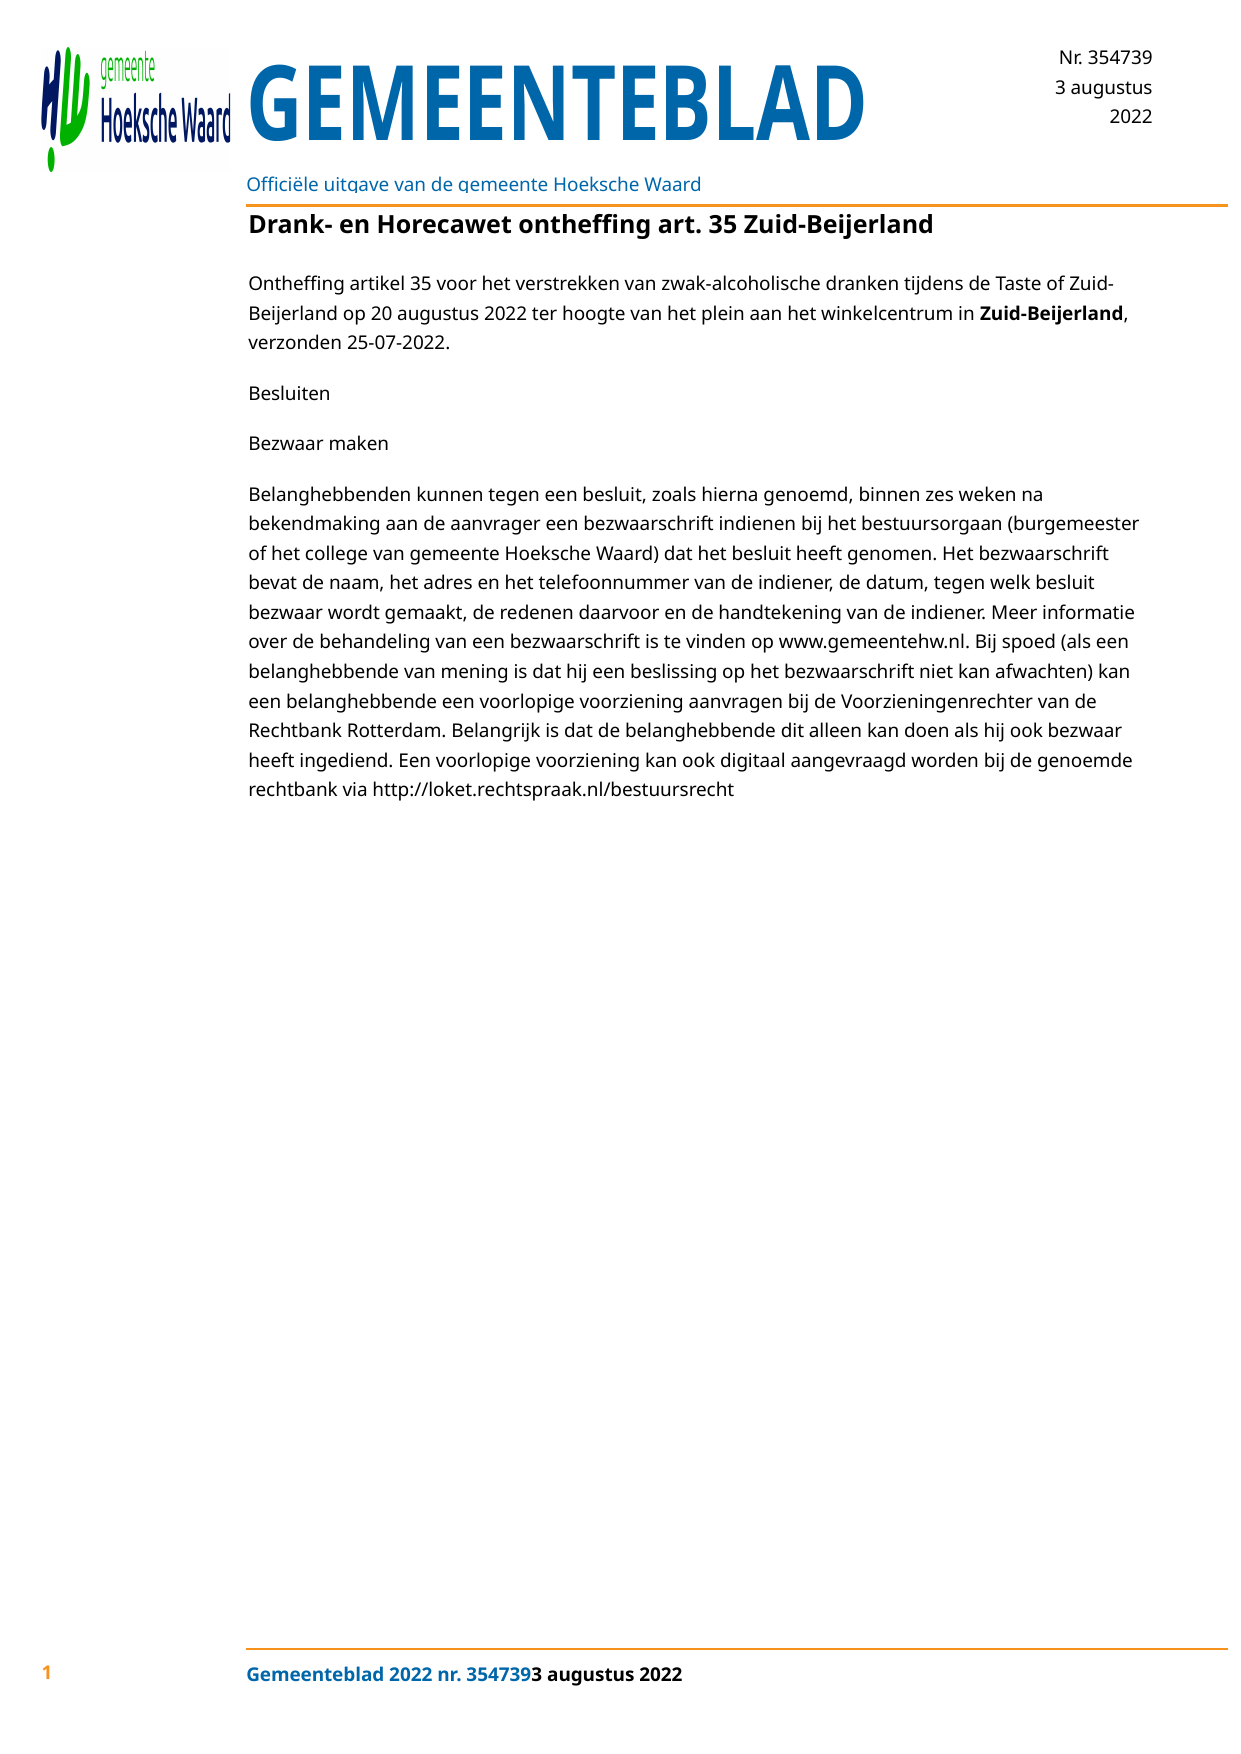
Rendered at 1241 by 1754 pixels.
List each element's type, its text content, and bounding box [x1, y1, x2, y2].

text Bezwaar maken [248, 430, 1152, 456]
picture [41, 47, 231, 172]
text Besluiten [248, 380, 1152, 406]
text Drank- en Horecawet ontheffing art. 35 Zuid-Beijerland [248, 207, 1152, 241]
text Ontheffing artikel 35 voor het verstrekken van zwak-alcoholische dranken tijdens de Taste of Zuid-Beijerland op 20 augustus 2022 ter hoogte van het plein aan het winkelcentrum in Zuid-Beijerland, verzonden 25-07-2022. [248, 270, 1152, 355]
text Belanghebbenden kunnen tegen een besluit, zoals hierna genoemd, binnen zes weken na bekendmaking aan de aanvrager een bezwaarschrift indienen bij het bestuursorgaan (burgemeester of het college van gemeente Hoeksche Waard) dat het besluit heeft genomen. Het bezwaarschrift bevat de naam, het adres en het telefoonnummer van de indiener, de datum, tegen welk besluit bezwaar wordt gemaakt, de redenen daarvoor en de handtekening van de indiener. Meer informatie over de behandeling van een bezwaarschrift is te vinden op www.gemeentehw.nl. Bij spoed (als een belanghebbende van mening is dat hij een beslissing op het bezwaarschrift niet kan afwachten) kan een belanghebbende een voorlopige voorziening aanvragen bij de Voorzieningenrechter van de Rechtbank Rotterdam. Belangrijk is dat de belanghebbende dit alleen kan doen als hij ook bezwaar heeft ingediend. Een voorlopige voorziening kan ook digitaal aangevraagd worden bij de genoemde rechtbank via http://loket.rechtspraak.nl/bestuursrecht [248, 481, 1152, 802]
